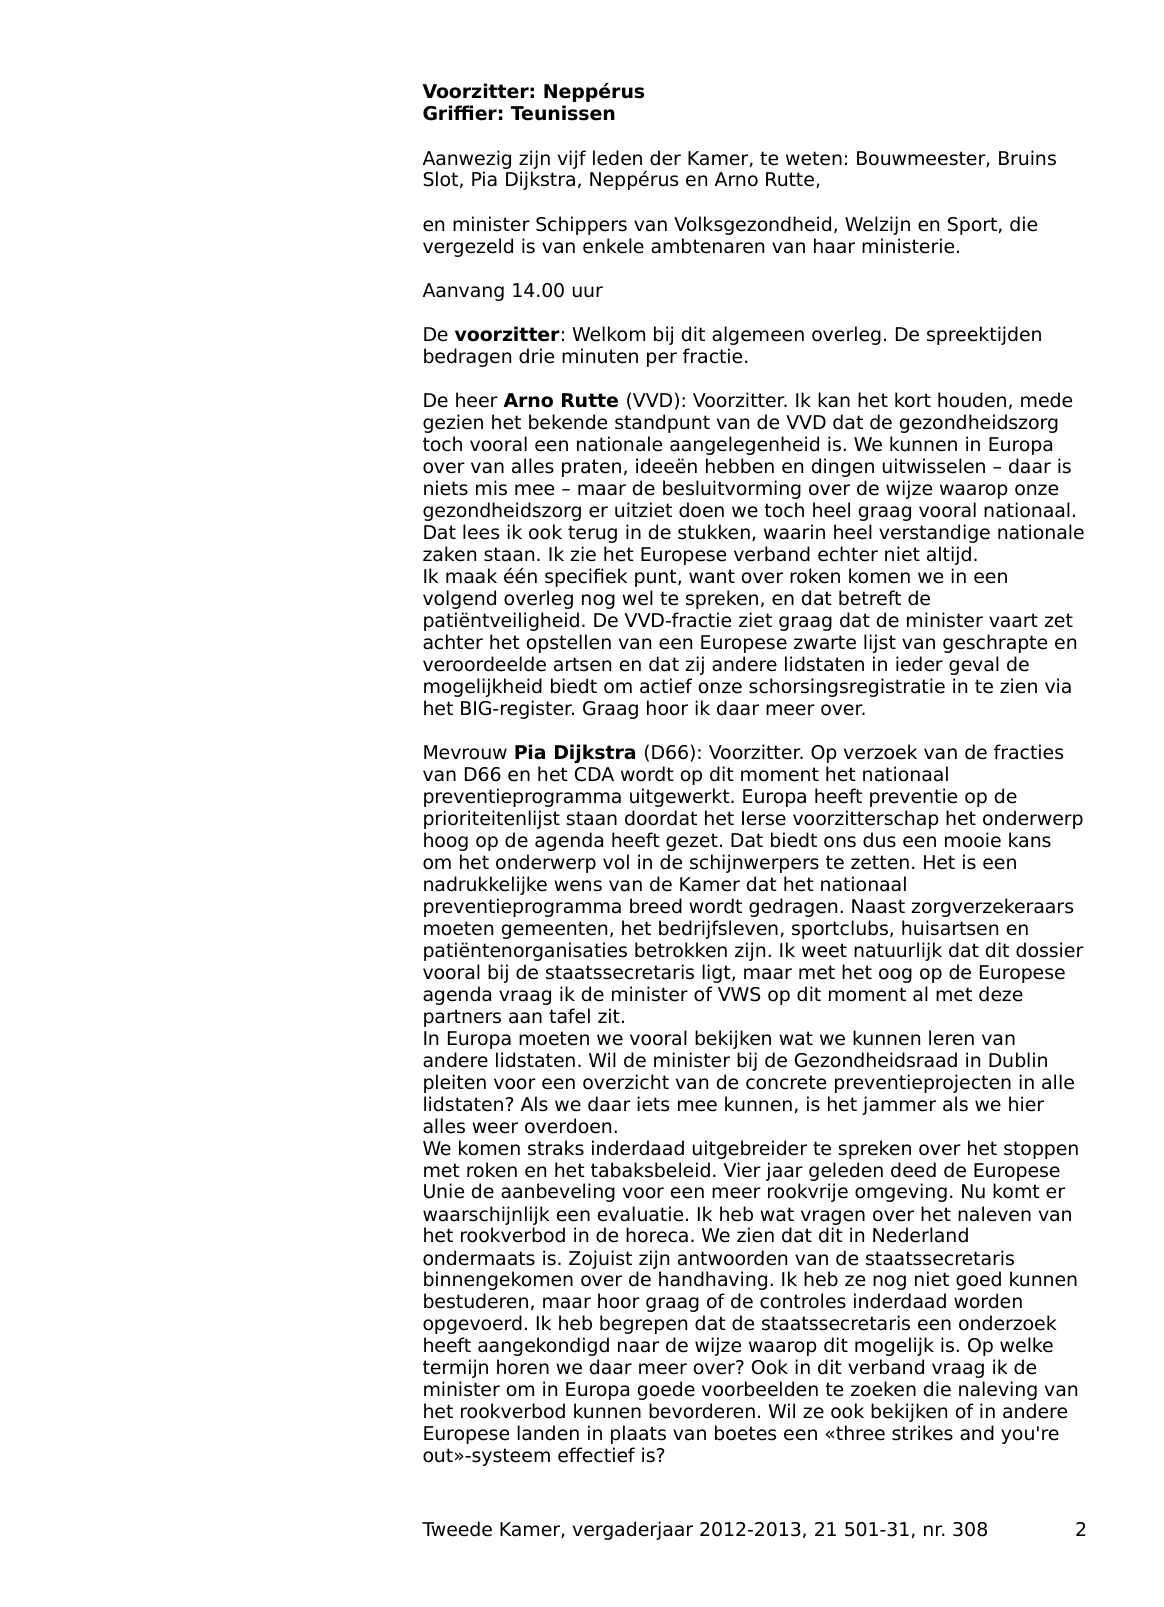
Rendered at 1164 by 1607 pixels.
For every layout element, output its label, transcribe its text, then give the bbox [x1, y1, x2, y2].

text Voorzitter: Neppérus [422, 81, 1087, 103]
text Aanvang 14.00 uur [422, 280, 1087, 302]
text Ik maak één specifiek punt, want over roken komen we in een volgend overleg nog wel te spreken, en dat betreft de patiëntveiligheid. De VVD-fractie ziet graag dat de minister vaart zet achter het opstellen van een Europese zwarte lijst van geschrapte en veroordeelde artsen en dat zij andere lidstaten in ieder geval de mogelijkheid biedt om actief onze schorsingsregistratie in te zien via het BIG-register. Graag hoor ik daar meer over. [422, 566, 1087, 720]
text We komen straks inderdaad uitgebreider te spreken over het stoppen met roken en het tabaksbeleid. Vier jaar geleden deed de Europese Unie de aanbeveling voor een meer rookvrije omgeving. Nu komt er waarschijnlijk een evaluatie. Ik heb wat vragen over het naleven van het rookverbod in de horeca. We zien dat dit in Nederland ondermaats is. Zojuist zijn antwoorden van de staatssecretaris binnengekomen over de handhaving. Ik heb ze nog niet goed kunnen bestuderen, maar hoor graag of de controles inderdaad worden opgevoerd. Ik heb begrepen dat de staatssecretaris een onderzoek heeft aangekondigd naar de wijze waarop dit mogelijk is. Op welke termijn horen we daar meer over? Ook in dit verband vraag ik de minister om in Europa goede voorbeelden te zoeken die naleving van het rookverbod kunnen bevorderen. Wil ze ook bekijken of in andere Europese landen in plaats van boetes een «three strikes and you're out»-systeem effectief is? [422, 1137, 1087, 1467]
text en minister Schippers van Volksgezondheid, Welzijn en Sport, die vergezeld is van enkele ambtenaren van haar ministerie. [422, 213, 1087, 257]
text Mevrouw Pia Dijkstra (D66): Voorzitter. Op verzoek van de fracties van D66 en het CDA wordt op dit moment het nationaal preventieprogramma uitgewerkt. Europa heeft preventie op de prioriteitenlijst staan doordat het Ierse voorzitterschap het onderwerp hoog op de agenda heeft gezet. Dat biedt ons dus een mooie kans om het onderwerp vol in de schijnwerpers te zetten. Het is een nadrukkelijke wens van de Kamer dat het nationaal preventieprogramma breed wordt gedragen. Naast zorgverzekeraars moeten gemeenten, het bedrijfsleven, sportclubs, huisartsen en patiëntenorganisaties betrokken zijn. Ik weet natuurlijk dat dit dossier vooral bij de staatssecretaris ligt, maar met het oog op de Europese agenda vraag ik de minister of VWS op dit moment al met deze partners aan tafel zit. [422, 742, 1087, 1028]
text De heer Arno Rutte (VVD): Voorzitter. Ik kan het kort houden, mede gezien het bekende standpunt van de VVD dat de gezondheidszorg toch vooral een nationale aangelegenheid is. We kunnen in Europa over van alles praten, ideeën hebben en dingen uitwisselen – daar is niets mis mee – maar de besluitvorming over de wijze waarop onze gezondheidszorg er uitziet doen we toch heel graag vooral nationaal. Dat lees ik ook terug in de stukken, waarin heel verstandige nationale zaken staan. Ik zie het Europese verband echter niet altijd. [422, 390, 1087, 566]
text In Europa moeten we vooral bekijken wat we kunnen leren van andere lidstaten. Wil de minister bij de Gezondheidsraad in Dublin pleiten voor een overzicht van de concrete preventieprojecten in alle lidstaten? Als we daar iets mee kunnen, is het jammer als we hier alles weer overdoen. [422, 1028, 1087, 1137]
text Griffier: Teunissen [422, 103, 1087, 125]
text De voorzitter: Welkom bij dit algemeen overleg. De spreektijden bedragen drie minuten per fractie. [422, 324, 1087, 368]
text Aanwezig zijn vijf leden der Kamer, te weten: Bouwmeester, Bruins Slot, Pia Dijkstra, Neppérus en Arno Rutte, [422, 147, 1087, 191]
